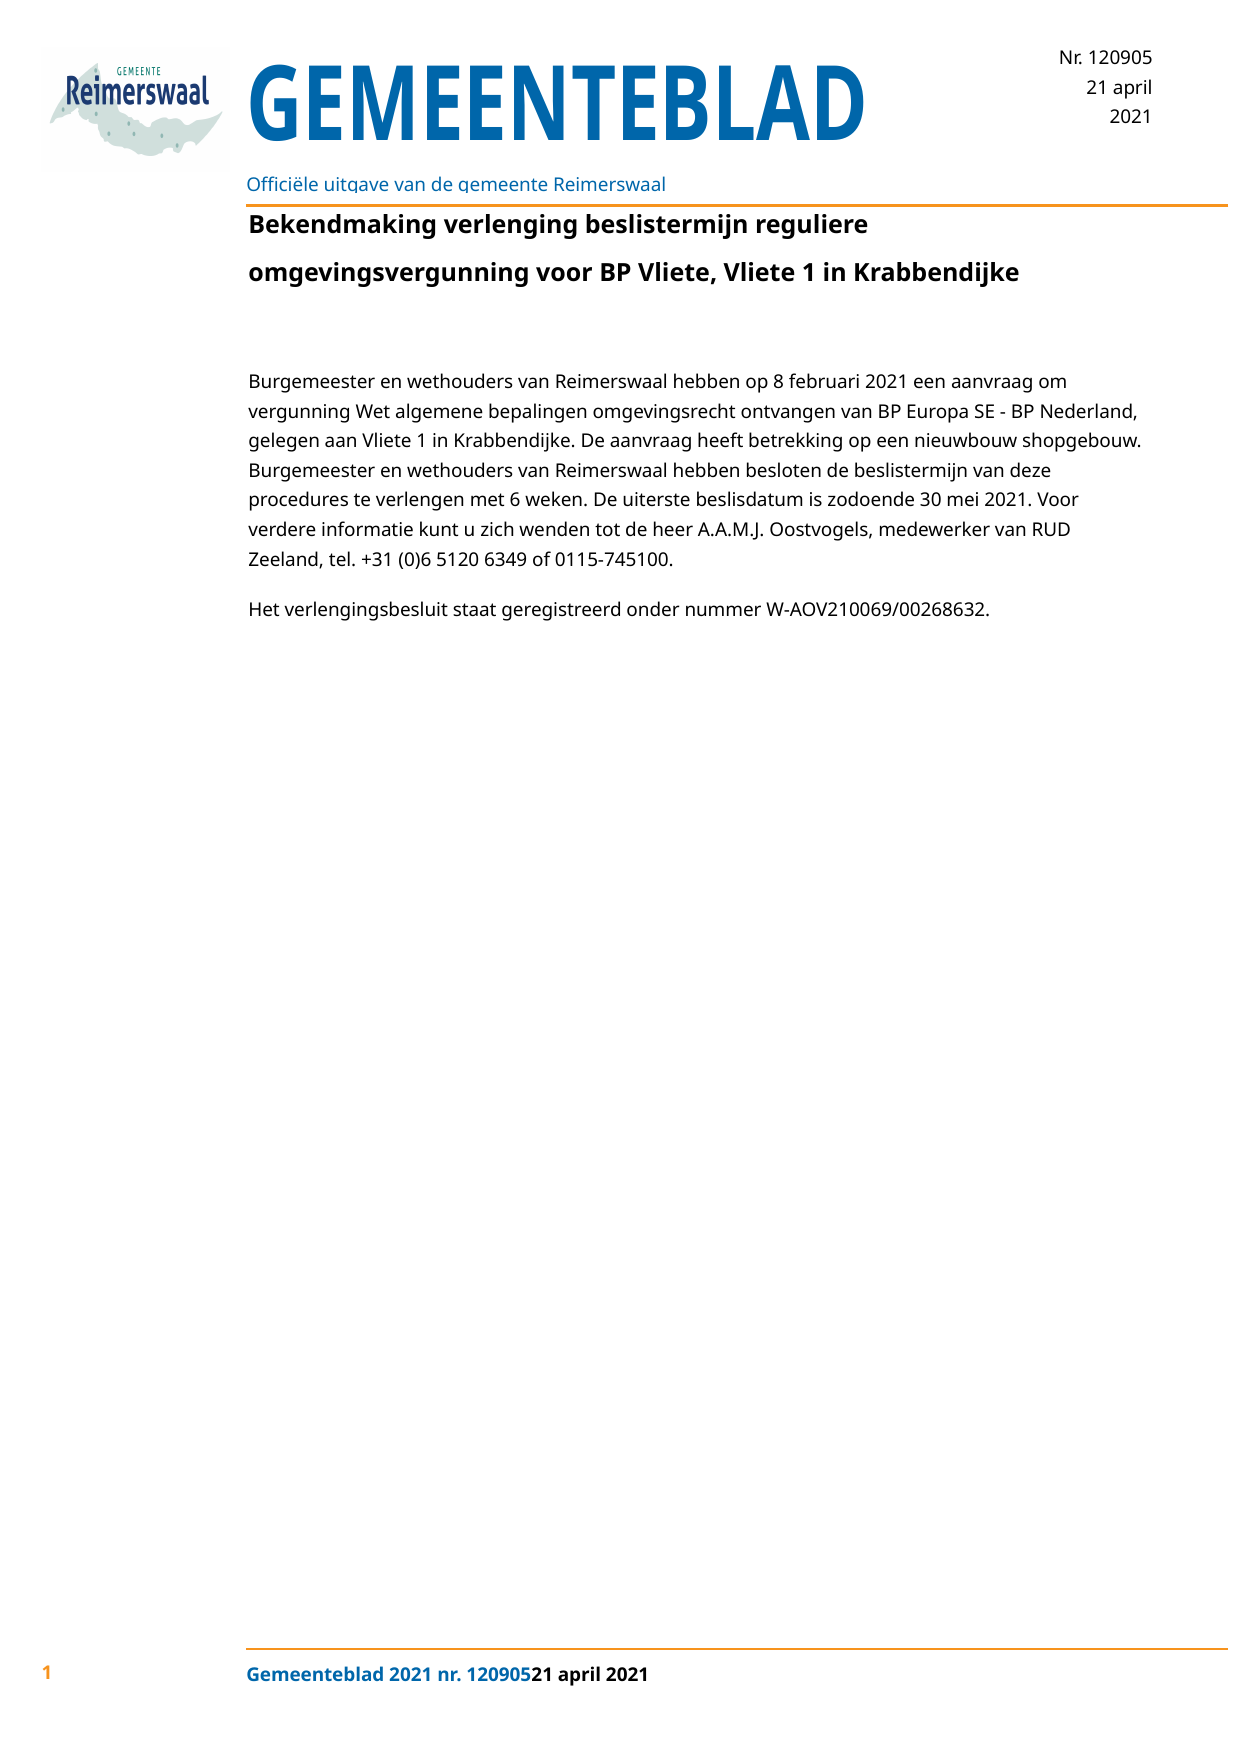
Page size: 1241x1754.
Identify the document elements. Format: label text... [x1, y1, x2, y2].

text Het verlengingsbesluit staat geregistreerd onder nummer W-AOV210069/00268632. [248, 596, 1152, 622]
text Burgemeester en wethouders van Reimerswaal hebben op 8 februari 2021 een aanvraag om vergunning Wet algemene bepalingen omgevingsrecht ontvangen van BP Europa SE - BP Nederland, gelegen aan Vliete 1 in Krabbendijke. De aanvraag heeft betrekking op een nieuwbouw shopgebouw. Burgemeester en wethouders van Reimerswaal hebben besloten de beslistermijn van deze procedures te verlengen met 6 weken. De uiterste beslisdatum is zodoende 30 mei 2021. Voor verdere informatie kunt u zich wenden tot de heer A.A.M.J. Oostvogels, medewerker van RUD Zeeland, tel. +31 (0)6 5120 6349 of 0115-745100. [248, 368, 1152, 572]
text Bekendmaking verlenging beslistermijn reguliere omgevingsvergunning voor BP Vliete, Vliete 1 in Krabbendijke [248, 207, 1152, 288]
picture [41, 47, 231, 172]
